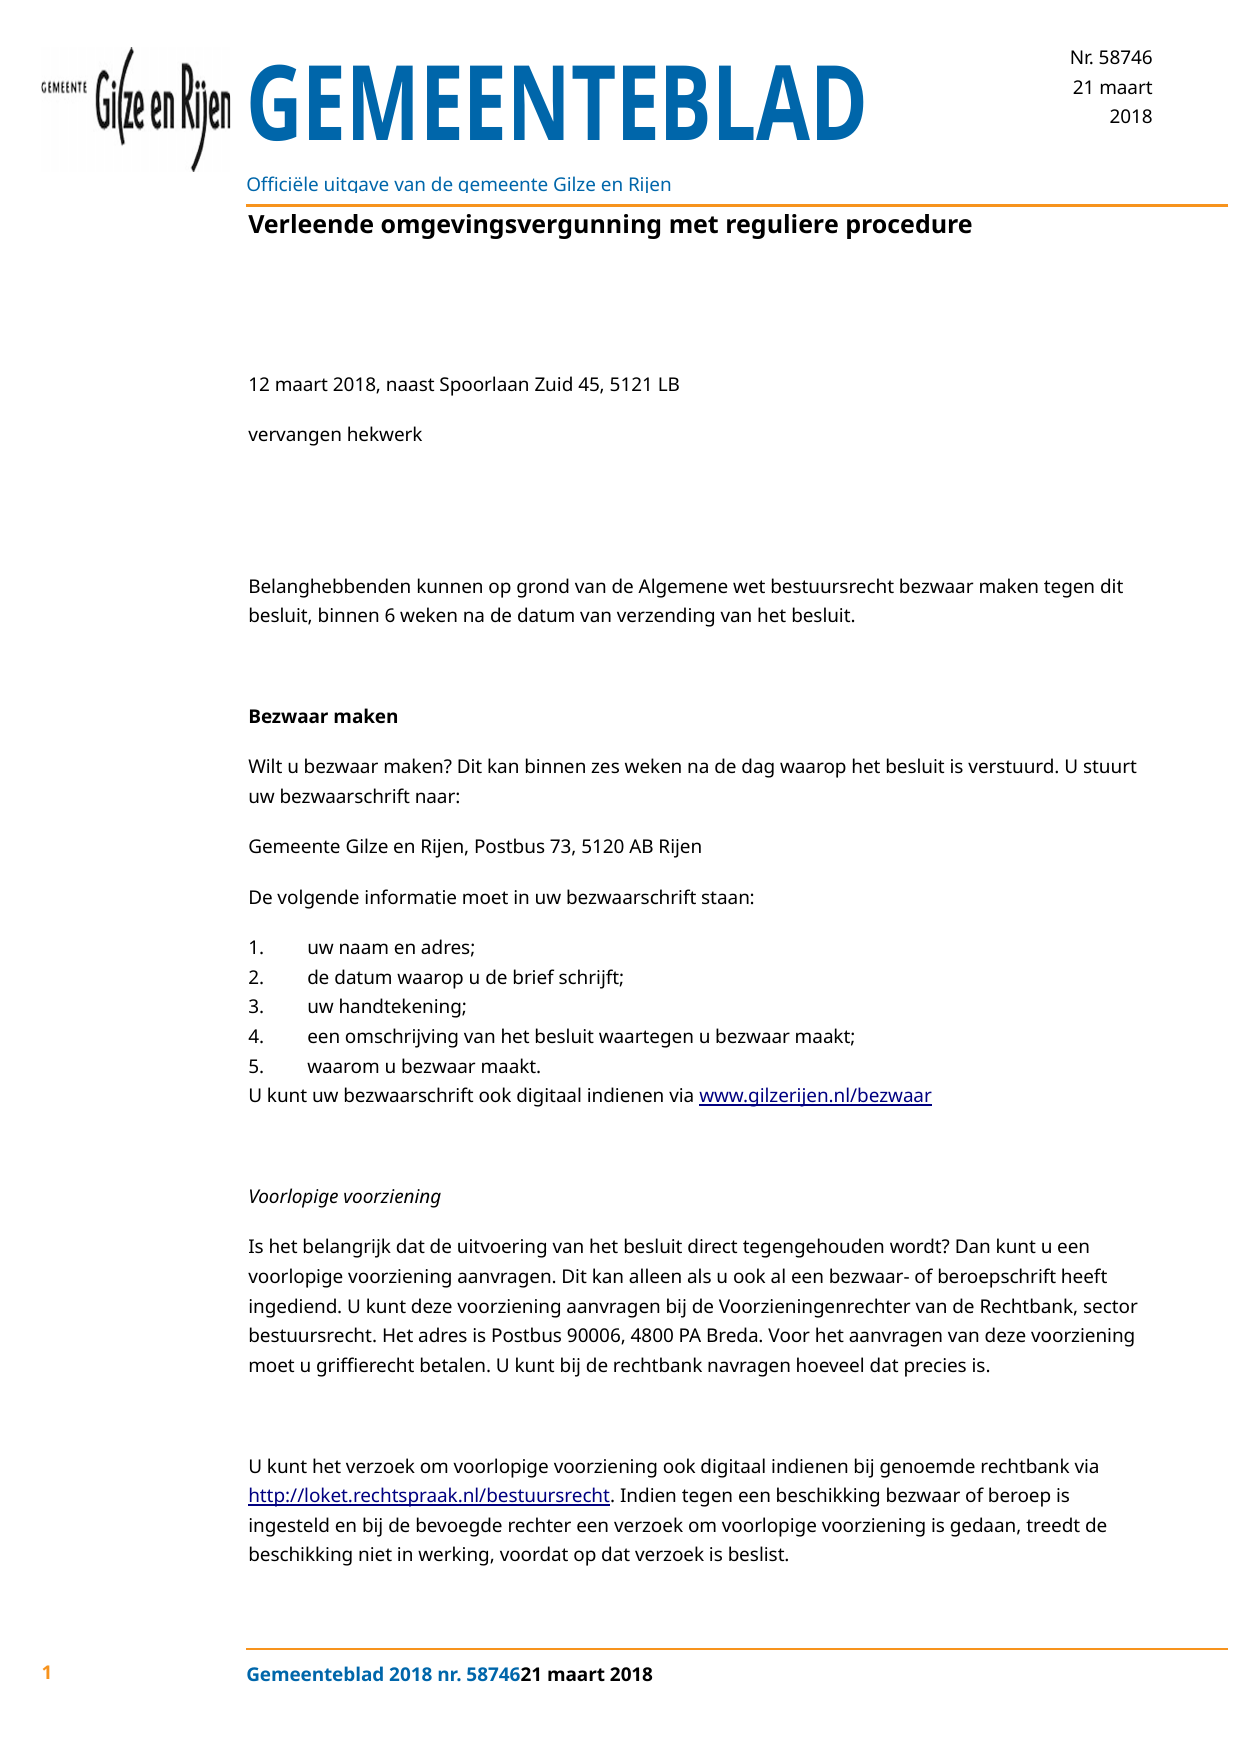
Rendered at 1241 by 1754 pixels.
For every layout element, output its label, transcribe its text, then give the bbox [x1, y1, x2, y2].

text Belanghebbenden kunnen op grond van de Algemene wet bestuursrecht bezwaar maken tegen dit besluit, binnen 6 weken na de datum van verzending van het besluit. [248, 573, 1152, 628]
text Wilt u bezwaar maken? Dit kan binnen zes weken na de dag waarop het besluit is verstuurd. U stuurt uw bezwaarschrift naar: [248, 754, 1152, 809]
picture [41, 47, 231, 172]
list uw naam en adres; [248, 934, 1152, 960]
text De volgende informatie moet in uw bezwaarschrift staan: [248, 884, 1152, 910]
text Verleende omgevingsvergunning met reguliere procedure [248, 207, 1152, 241]
text Gemeente Gilze en Rijen, Postbus 73, 5120 AB Rijen [248, 834, 1152, 859]
text Voorlopige voorziening [248, 1183, 1152, 1209]
text Bezwaar maken [248, 703, 1152, 729]
text U kunt uw bezwaarschrift ook digitaal indienen via www.gilzerijen.nl/bezwaar [248, 1082, 1152, 1108]
list de datum waarop u de brief schrijft; [248, 964, 1152, 990]
text 12 maart 2018, naast Spoorlaan Zuid 45, 5121 LB [248, 371, 1152, 397]
text U kunt het verzoek om voorlopige voorziening ook digitaal indienen bij genoemde rechtbank via http://loket.rechtspraak.nl/bestuursrecht. Indien tegen een beschikking bezwaar of beroep is ingesteld en bij de bevoegde rechter een verzoek om voorlopige voorziening is gedaan, treedt de beschikking niet in werking, voordat op dat verzoek is beslist. [248, 1453, 1152, 1567]
list waarom u bezwaar maakt. [248, 1053, 1152, 1078]
list uw handtekening; [248, 994, 1152, 1019]
list een omschrijving van het besluit waartegen u bezwaar maakt; [248, 1023, 1152, 1049]
text Is het belangrijk dat de uitvoering van het besluit direct tegengehouden wordt? Dan kunt u een voorlopige voorziening aanvragen. Dit kan alleen als u ook al een bezwaar- of beroepschrift heeft ingediend. U kunt deze voorziening aanvragen bij de Voorzieningenrechter van de Rechtbank, sector bestuursrecht. Het adres is Postbus 90006, 4800 PA Breda. Voor het aanvragen van deze voorziening moet u griffierecht betalen. U kunt bij de rechtbank navragen hoeveel dat precies is. [248, 1234, 1152, 1378]
text vervangen hekwerk [248, 422, 1152, 447]
